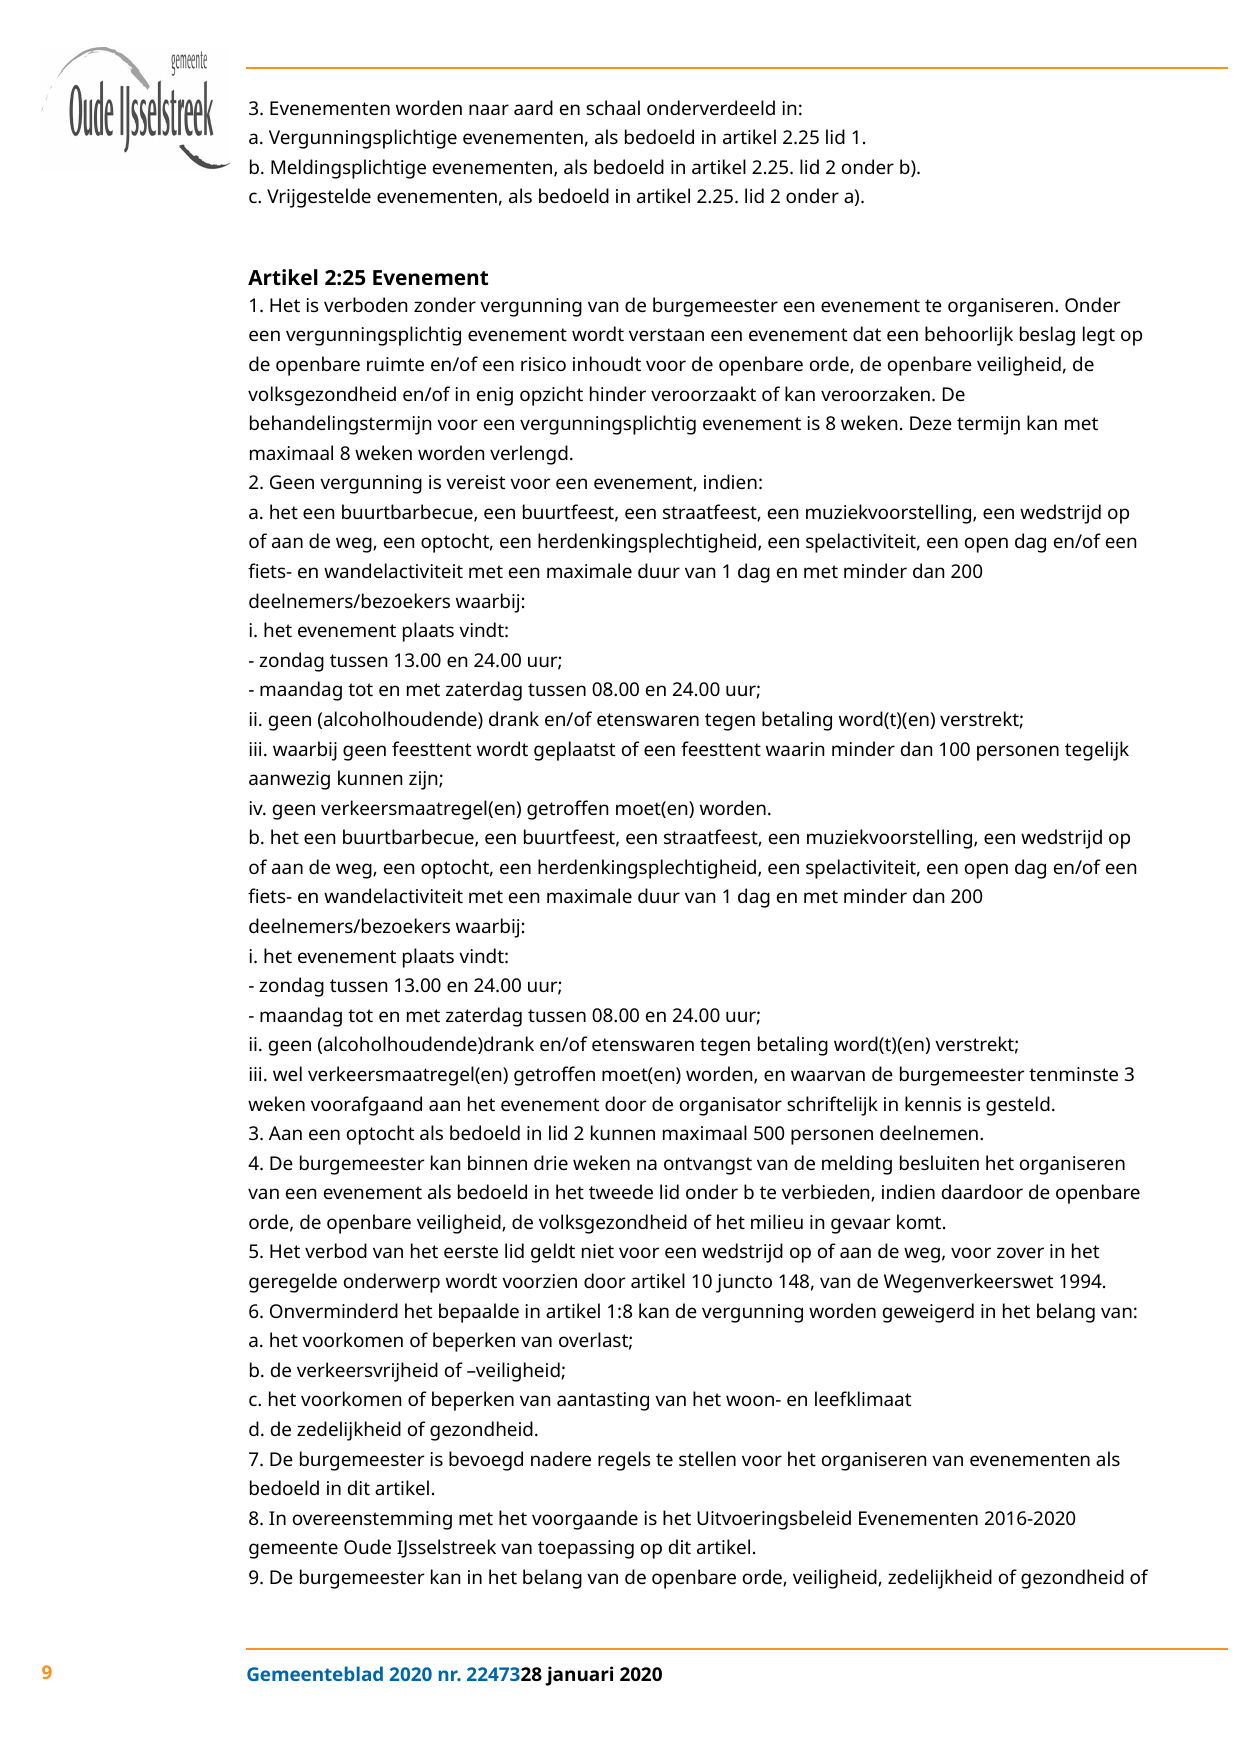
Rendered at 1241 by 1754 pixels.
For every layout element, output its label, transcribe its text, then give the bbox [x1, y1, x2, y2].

text c. het voorkomen of beperken van aantasting van het woon- en leefklimaat [248, 1387, 1152, 1412]
text a. het voorkomen of beperken van overlast; [248, 1327, 1152, 1353]
text 6. Onverminderd het bepaalde in artikel 1:8 kan de vergunning worden geweigerd in het belang van: [248, 1298, 1152, 1323]
text iii. wel verkeersmaatregel(en) getroffen moet(en) worden, en waarvan de burgemeester tenminste 3 weken voorafgaand aan het evenement door de organisator schriftelijk in kennis is gesteld. [248, 1061, 1152, 1116]
text 1. Het is verboden zonder vergunning van de burgemeester een evenement te organiseren. Onder een vergunningsplichtig evenement wordt verstaan een evenement dat een behoorlijk beslag legt op de openbare ruimte en/of een risico inhoudt voor de openbare orde, de openbare veiligheid, de volksgezondheid en/of in enig opzicht hinder veroorzaakt of kan veroorzaken. De behandelingstermijn voor een vergunningsplichtig evenement is 8 weken. Deze termijn kan met maximaal 8 weken worden verlengd. [248, 292, 1152, 466]
text c. Vrijgestelde evenementen, als bedoeld in artikel 2.25. lid 2 onder a). [248, 183, 1152, 209]
text 4. De burgemeester kan binnen drie weken na ontvangst van de melding besluiten het organiseren van een evenement als bedoeld in het tweede lid onder b te verbieden, indien daardoor de openbare orde, de openbare veiligheid, de volksgezondheid of het milieu in gevaar komt. [248, 1150, 1152, 1235]
text b. het een buurtbarbecue, een buurtfeest, een straatfeest, een muziekvoorstelling, een wedstrijd op of aan de weg, een optocht, een herdenkingsplechtigheid, een spelactiviteit, een open dag en/of een fiets- en wandelactiviteit met een maximale duur van 1 dag en met minder dan 200 deelnemers/bezoekers waarbij: [248, 824, 1152, 939]
text - maandag tot en met zaterdag tussen 08.00 en 24.00 uur; [248, 1002, 1152, 1028]
text 2. Geen vergunning is vereist voor een evenement, indien: [248, 469, 1152, 495]
text iv. geen verkeersmaatregel(en) getroffen moet(en) worden. [248, 795, 1152, 821]
text i. het evenement plaats vindt: [248, 943, 1152, 968]
text d. de zedelijkheid of gezondheid. [248, 1416, 1152, 1442]
text - zondag tussen 13.00 en 24.00 uur; [248, 647, 1152, 673]
text iii. waarbij geen feesttent wordt geplaatst of een feesttent waarin minder dan 100 personen tegelijk aanwezig kunnen zijn; [248, 736, 1152, 791]
text a. Vergunningsplichtige evenementen, als bedoeld in artikel 2.25 lid 1. [248, 124, 1152, 150]
text 9. De burgemeester kan in het belang van de openbare orde, veiligheid, zedelijkheid of gezondheid of [248, 1564, 1152, 1590]
text ii. geen (alcoholhoudende) drank en/of etenswaren tegen betaling word(t)(en) verstrekt; [248, 706, 1152, 732]
text a. het een buurtbarbecue, een buurtfeest, een straatfeest, een muziekvoorstelling, een wedstrijd op of aan de weg, een optocht, een herdenkingsplechtigheid, een spelactiviteit, een open dag en/of een fiets- en wandelactiviteit met een maximale duur van 1 dag en met minder dan 200 deelnemers/bezoekers waarbij: [248, 499, 1152, 613]
text 5. Het verbod van het eerste lid geldt niet voor een wedstrijd op of aan de weg, voor zover in het geregelde onderwerp wordt voorzien door artikel 10 juncto 148, van de Wegenverkeerswet 1994. [248, 1239, 1152, 1294]
picture [41, 47, 231, 172]
text 7. De burgemeester is bevoegd nadere regels te stellen voor het organiseren van evenementen als bedoeld in dit artikel. [248, 1446, 1152, 1501]
text - maandag tot en met zaterdag tussen 08.00 en 24.00 uur; [248, 677, 1152, 702]
text 3. Evenementen worden naar aard en schaal onderverdeeld in: [248, 95, 1152, 121]
text 8. In overeenstemming met het voorgaande is het Uitvoeringsbeleid Evenementen 2016-2020 gemeente Oude IJsselstreek van toepassing op dit artikel. [248, 1505, 1152, 1560]
text b. de verkeersvrijheid of –veiligheid; [248, 1357, 1152, 1383]
text Artikel 2:25 Evenement [248, 263, 1152, 292]
text ii. geen (alcoholhoudende)drank en/of etenswaren tegen betaling word(t)(en) verstrekt; [248, 1032, 1152, 1057]
text 3. Aan een optocht als bedoeld in lid 2 kunnen maximaal 500 personen deelnemen. [248, 1120, 1152, 1146]
text b. Meldingsplichtige evenementen, als bedoeld in artikel 2.25. lid 2 onder b). [248, 154, 1152, 180]
text i. het evenement plaats vindt: [248, 617, 1152, 643]
text - zondag tussen 13.00 en 24.00 uur; [248, 972, 1152, 998]
